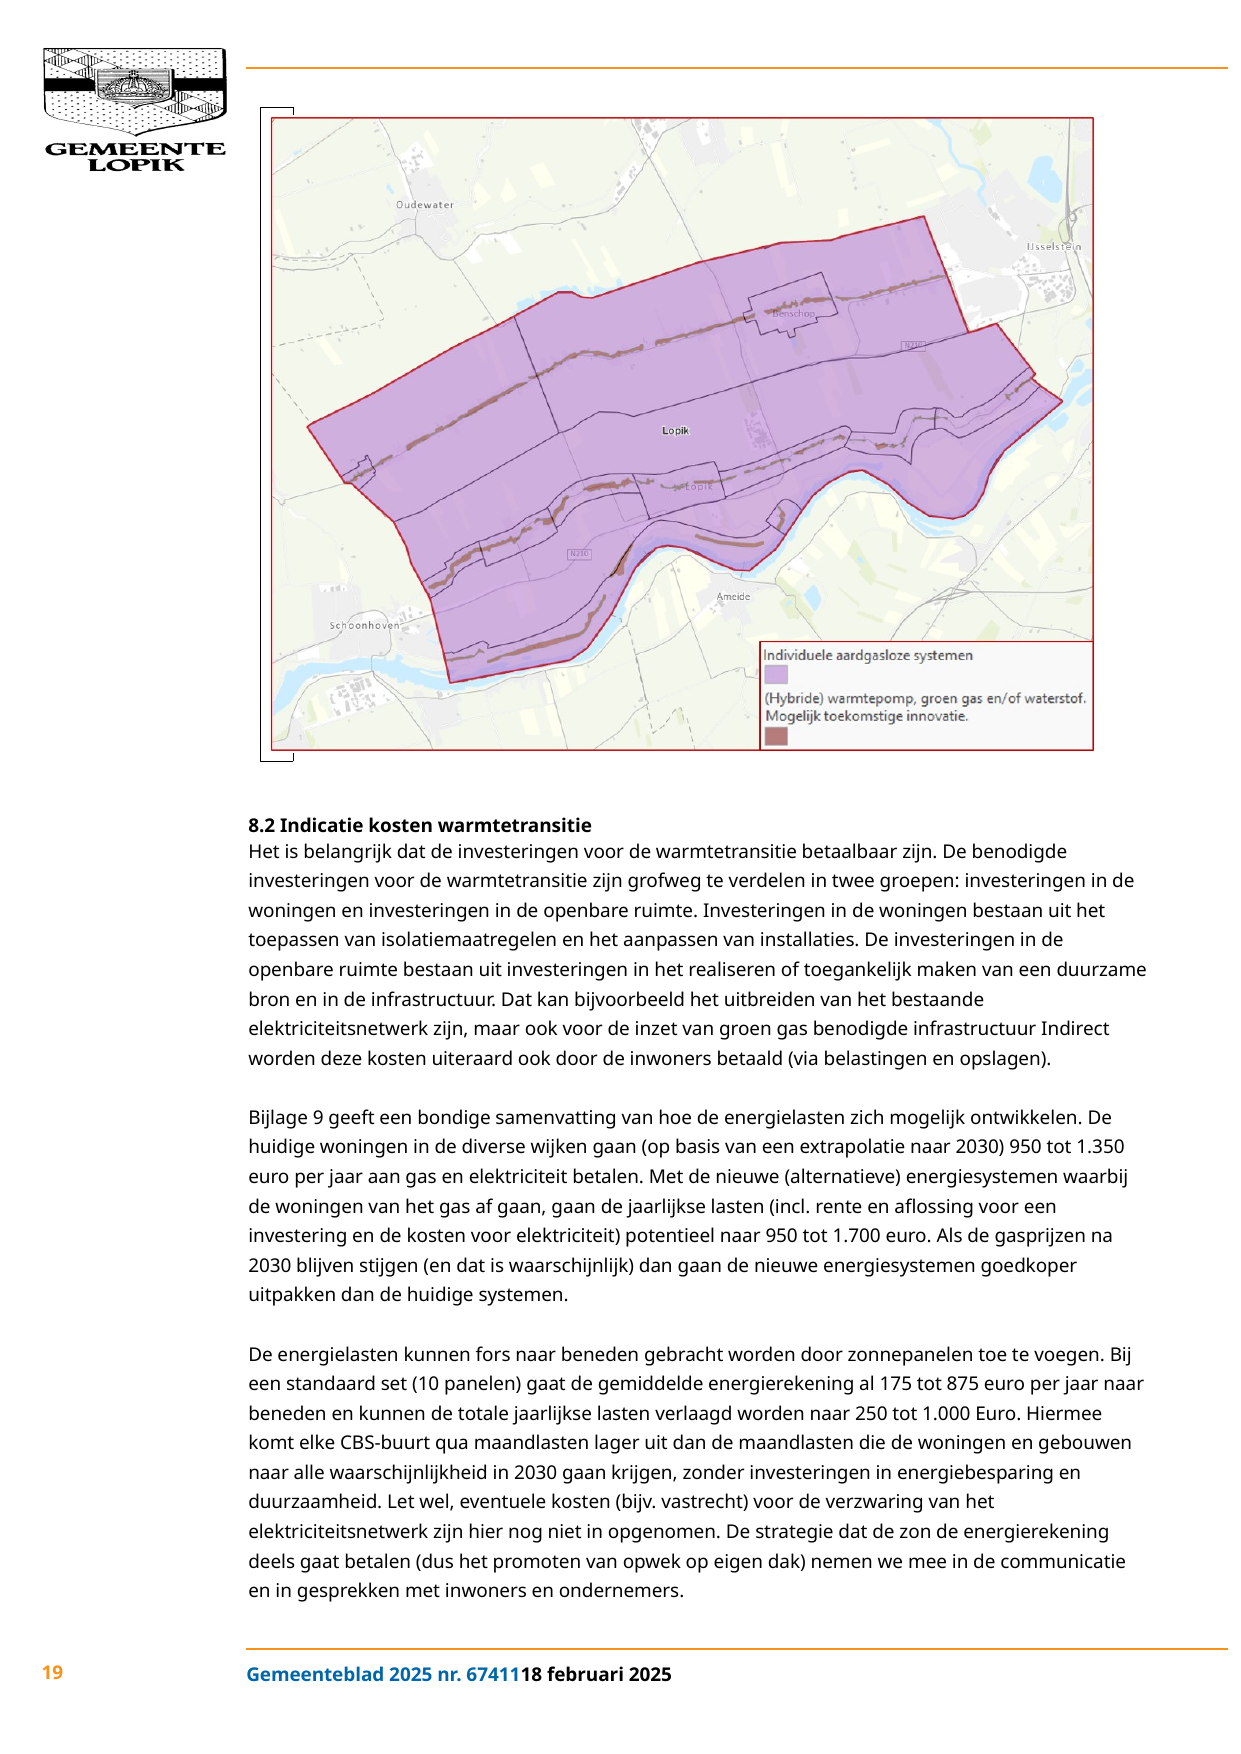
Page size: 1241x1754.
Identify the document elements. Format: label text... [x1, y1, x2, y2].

picture [268, 115, 1096, 753]
text 8.2 Indicatie kosten warmtetransitie [248, 812, 1152, 838]
text Het is belangrijk dat de investeringen voor de warmtetransitie betaalbaar zijn. De benodigde investeringen voor de warmtetransitie zijn grofweg te verdelen in twee groepen: investeringen in de woningen en investeringen in de openbare ruimte. Investeringen in de woningen bestaan uit het toepassen van isolatiemaatregelen en het aanpassen van installaties. De investeringen in de openbare ruimte bestaan uit investeringen in het realiseren of toegankelijk maken van een duurzame bron en in de infrastructuur. Dat kan bijvoorbeeld het uitbreiden van het bestaande elektriciteitsnetwerk zijn, maar ook voor de inzet van groen gas benodigde infrastructuur Indirect worden deze kosten uiteraard ook door de inwoners betaald (via belastingen en opslagen). [248, 838, 1152, 1071]
text Bijlage 9 geeft een bondige samenvatting van hoe de energielasten zich mogelijk ontwikkelen. De huidige woningen in de diverse wijken gaan (op basis van een extrapolatie naar 2030) 950 tot 1.350 euro per jaar aan gas en elektriciteit betalen. Met de nieuwe (alternatieve) energiesystemen waarbij de woningen van het gas af gaan, gaan de jaarlijkse lasten (incl. rente en aflossing voor een investering en de kosten voor elektriciteit) potentieel naar 950 tot 1.700 euro. Als de gasprijzen na 2030 blijven stijgen (en dat is waarschijnlijk) dan gaan de nieuwe energiesystemen goedkoper uitpakken dan de huidige systemen. [248, 1104, 1152, 1307]
picture [41, 47, 231, 172]
text De energielasten kunnen fors naar beneden gebracht worden door zonnepanelen toe te voegen. Bij een standaard set (10 panelen) gaat de gemiddelde energierekening al 175 tot 875 euro per jaar naar beneden en kunnen de totale jaarlijkse lasten verlaagd worden naar 250 tot 1.000 Euro. Hiermee komt elke CBS-buurt qua maandlasten lager uit dan de maandlasten die de woningen en gebouwen naar alle waarschijnlijkheid in 2030 gaan krijgen, zonder investeringen in energiebesparing en duurzaamheid. Let wel, eventuele kosten (bijv. vastrecht) voor de verzwaring van het elektriciteitsnetwerk zijn hier nog niet in opgenomen. De strategie dat de zon de energierekening deels gaat betalen (dus het promoten van opwek op eigen dak) nemen we mee in de communicatie en in gesprekken met inwoners en ondernemers. [248, 1341, 1152, 1603]
